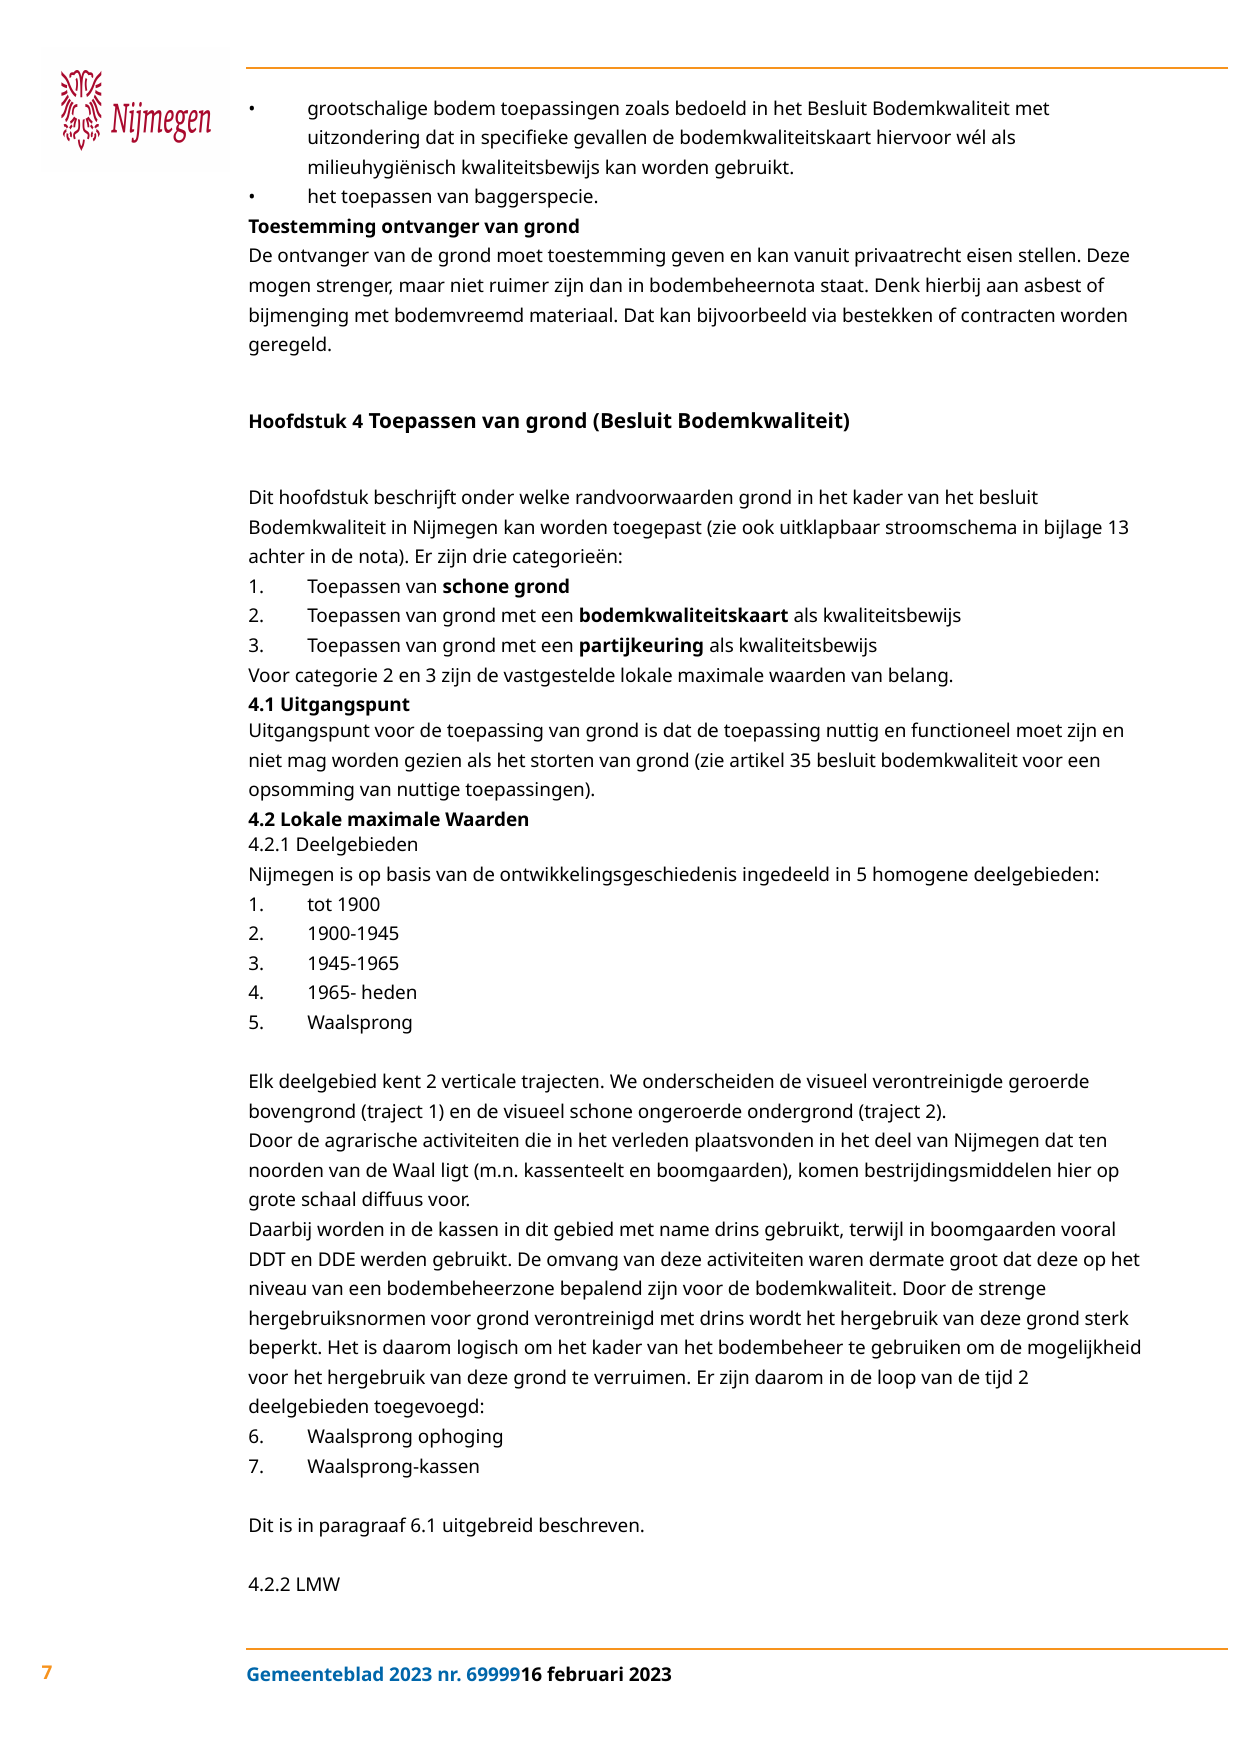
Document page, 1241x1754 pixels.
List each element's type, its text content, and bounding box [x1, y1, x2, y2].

text Nijmegen is op basis van de ontwikkelingsgeschiedenis ingedeeld in 5 homogene deelgebieden: [248, 861, 1152, 887]
text Dit is in paragraaf 6.1 uitgebreid beschreven. [248, 1512, 1152, 1538]
list Toepassen van schone grond [248, 573, 1152, 599]
list 1965- heden [248, 979, 1152, 1005]
text 4.2 Lokale maximale Waarden [248, 806, 1152, 832]
list het toepassen van baggerspecie. [248, 183, 1152, 209]
list 1945-1965 [248, 950, 1152, 976]
text Voor categorie 2 en 3 zijn de vastgestelde lokale maximale waarden van belang. [248, 662, 1152, 688]
text Elk deelgebied kent 2 verticale trajecten. We onderscheiden de visueel verontreinigde geroerde bovengrond (traject 1) en de visueel schone ongeroerde ondergrond (traject 2). [248, 1068, 1152, 1124]
text Dit hoofdstuk beschrijft onder welke randvoorwaarden grond in het kader van het besluit Bodemkwaliteit in Nijmegen kan worden toegepast (zie ook uitklapbaar stroomschema in bijlage 13 achter in de nota). Er zijn drie categorieën: [248, 484, 1152, 569]
text Hoofdstuk 4 Toepassen van grond (Besluit Bodemkwaliteit) [248, 407, 1152, 435]
list Waalsprong ophoging [248, 1423, 1152, 1449]
list grootschalige bodem toepassingen zoals bedoeld in het Besluit Bodemkwaliteit met uitzondering dat in specifieke gevallen de bodemkwaliteitskaart hiervoor wél als milieuhygiënisch kwaliteitsbewijs kan worden gebruikt. [248, 95, 1152, 180]
list 1900-1945 [248, 920, 1152, 946]
picture [41, 47, 231, 172]
list Waalsprong-kassen [248, 1453, 1152, 1479]
text 4.1 Uitgangspunt [248, 691, 1152, 717]
text De ontvanger van de grond moet toestemming geven en kan vanuit privaatrecht eisen stellen. Deze mogen strenger, maar niet ruimer zijn dan in bodembeheernota staat. Denk hierbij aan asbest of bijmenging met bodemvreemd materiaal. Dat kan bijvoorbeeld via bestekken of contracten worden geregeld. [248, 243, 1152, 357]
list Toepassen van grond met een partijkeuring als kwaliteitsbewijs [248, 632, 1152, 658]
text Toestemming ontvanger van grond [248, 213, 1152, 239]
list Toepassen van grond met een bodemkwaliteitskaart als kwaliteitsbewijs [248, 603, 1152, 628]
text 4.2.2 LMW [248, 1571, 1152, 1597]
text Door de agrarische activiteiten die in het verleden plaatsvonden in het deel van Nijmegen dat ten noorden van de Waal ligt (m.n. kassenteelt en boomgaarden), komen bestrijdingsmiddelen hier op grote schaal diffuus voor. [248, 1127, 1152, 1212]
text 4.2.1 Deelgebieden [248, 832, 1152, 857]
text Daarbij worden in de kassen in dit gebied met name drins gebruikt, terwijl in boomgaarden vooral DDT en DDE werden gebruikt. De omvang van deze activiteiten waren dermate groot dat deze op het niveau van een bodembeheerzone bepalend zijn voor de bodemkwaliteit. Door de strenge hergebruiksnormen voor grond verontreinigd met drins wordt het hergebruik van deze grond sterk beperkt. Het is daarom logisch om het kader van het bodembeheer te gebruiken om de mogelijkheid voor het hergebruik van deze grond te verruimen. Er zijn daarom in de loop van de tijd 2 deelgebieden toegevoegd: [248, 1216, 1152, 1419]
text Uitgangspunt voor de toepassing van grond is dat de toepassing nuttig en functioneel moet zijn en niet mag worden gezien als het storten van grond (zie artikel 35 besluit bodemkwaliteit voor een opsomming van nuttige toepassingen). [248, 717, 1152, 802]
list Waalsprong [248, 1009, 1152, 1035]
list tot 1900 [248, 891, 1152, 917]
